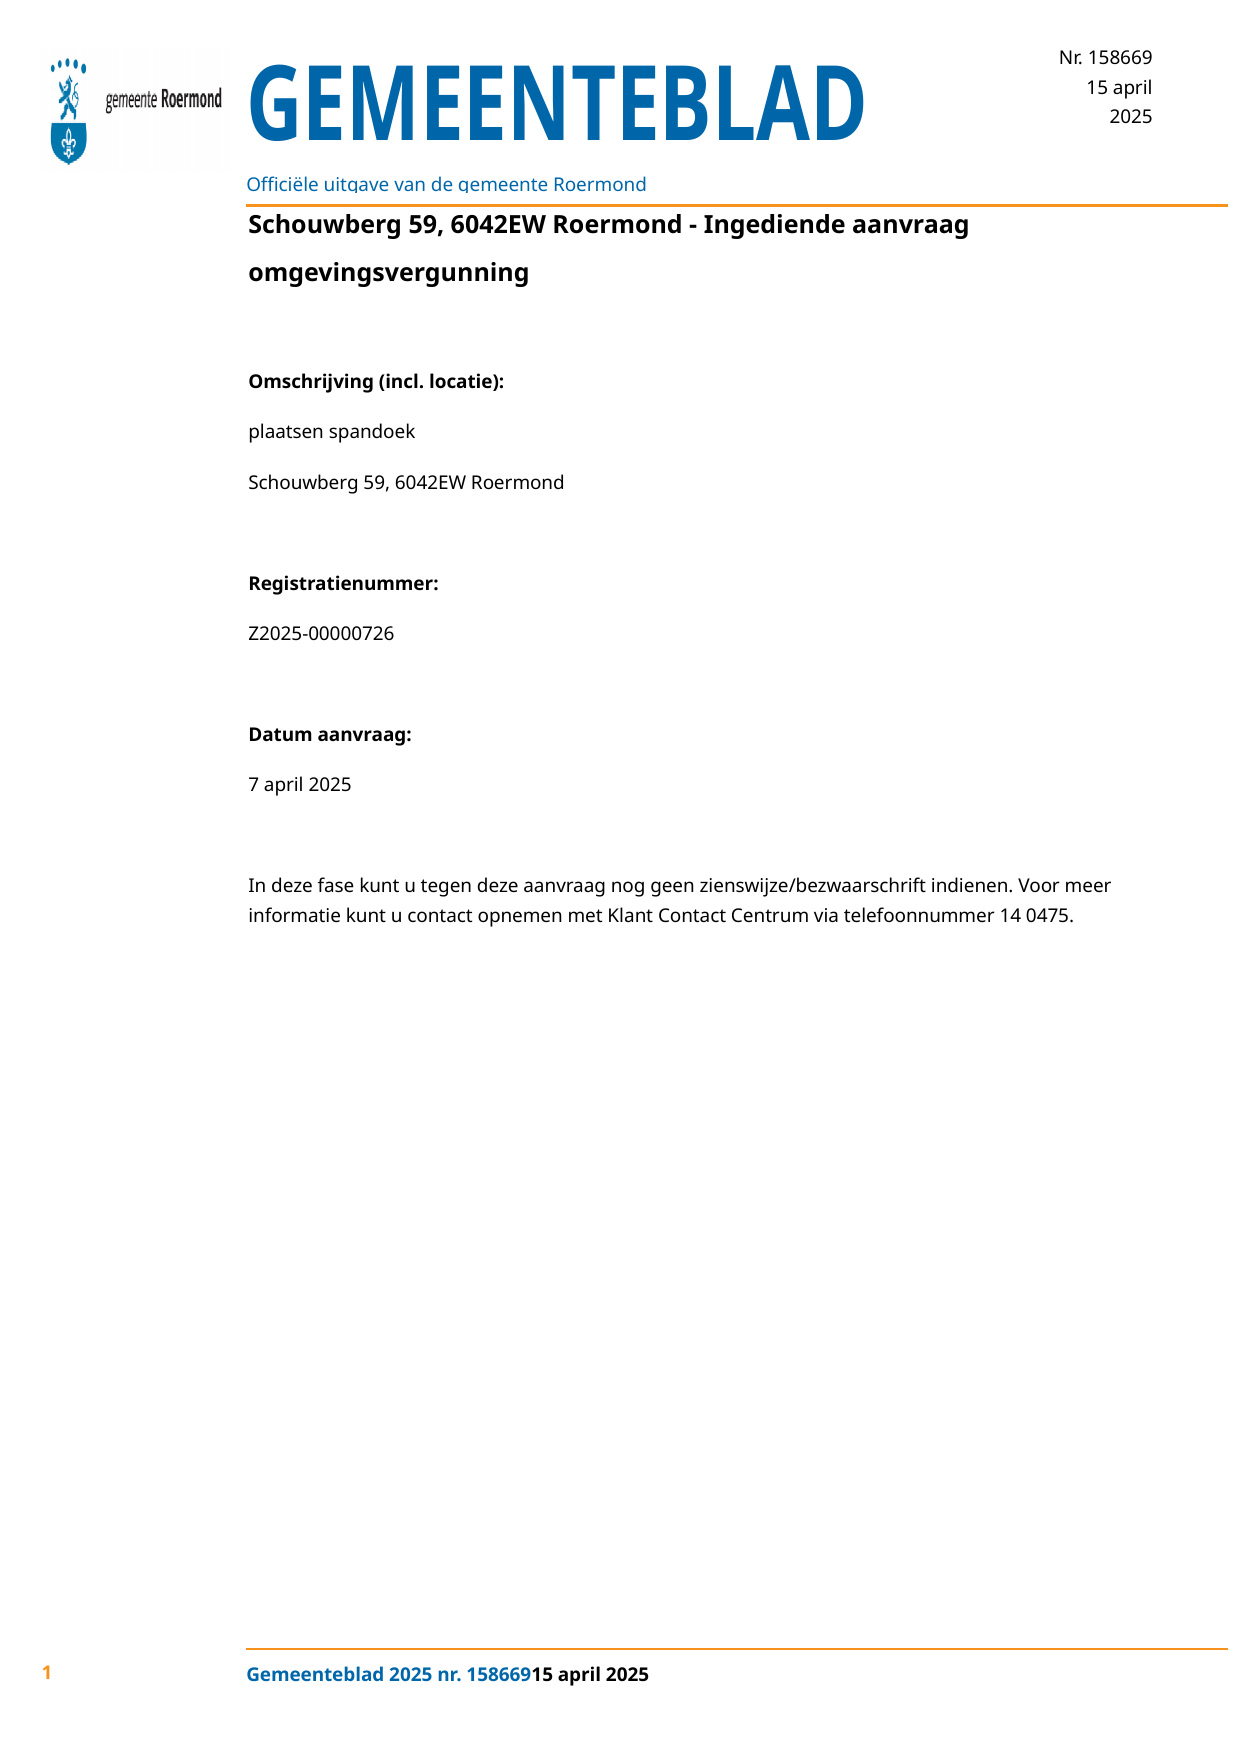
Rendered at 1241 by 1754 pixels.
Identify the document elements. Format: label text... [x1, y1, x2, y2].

text Datum aanvraag: [248, 721, 1152, 747]
text In deze fase kunt u tegen deze aanvraag nog geen zienswijze/bezwaarschrift indienen. Voor meer informatie kunt u contact opnemen met Klant Contact Centrum via telefoonnummer 14 0475. [248, 872, 1152, 928]
text Z2025-00000726 [248, 620, 1152, 646]
text Registratienummer: [248, 570, 1152, 596]
text Omschrijving (incl. locatie): [248, 368, 1152, 394]
text plaatsen spandoek [248, 419, 1152, 444]
text Schouwberg 59, 6042EW Roermond - Ingediende aanvraag omgevingsvergunning [248, 207, 1152, 288]
text 7 april 2025 [248, 772, 1152, 797]
picture [41, 47, 231, 172]
text Schouwberg 59, 6042EW Roermond [248, 469, 1152, 495]
